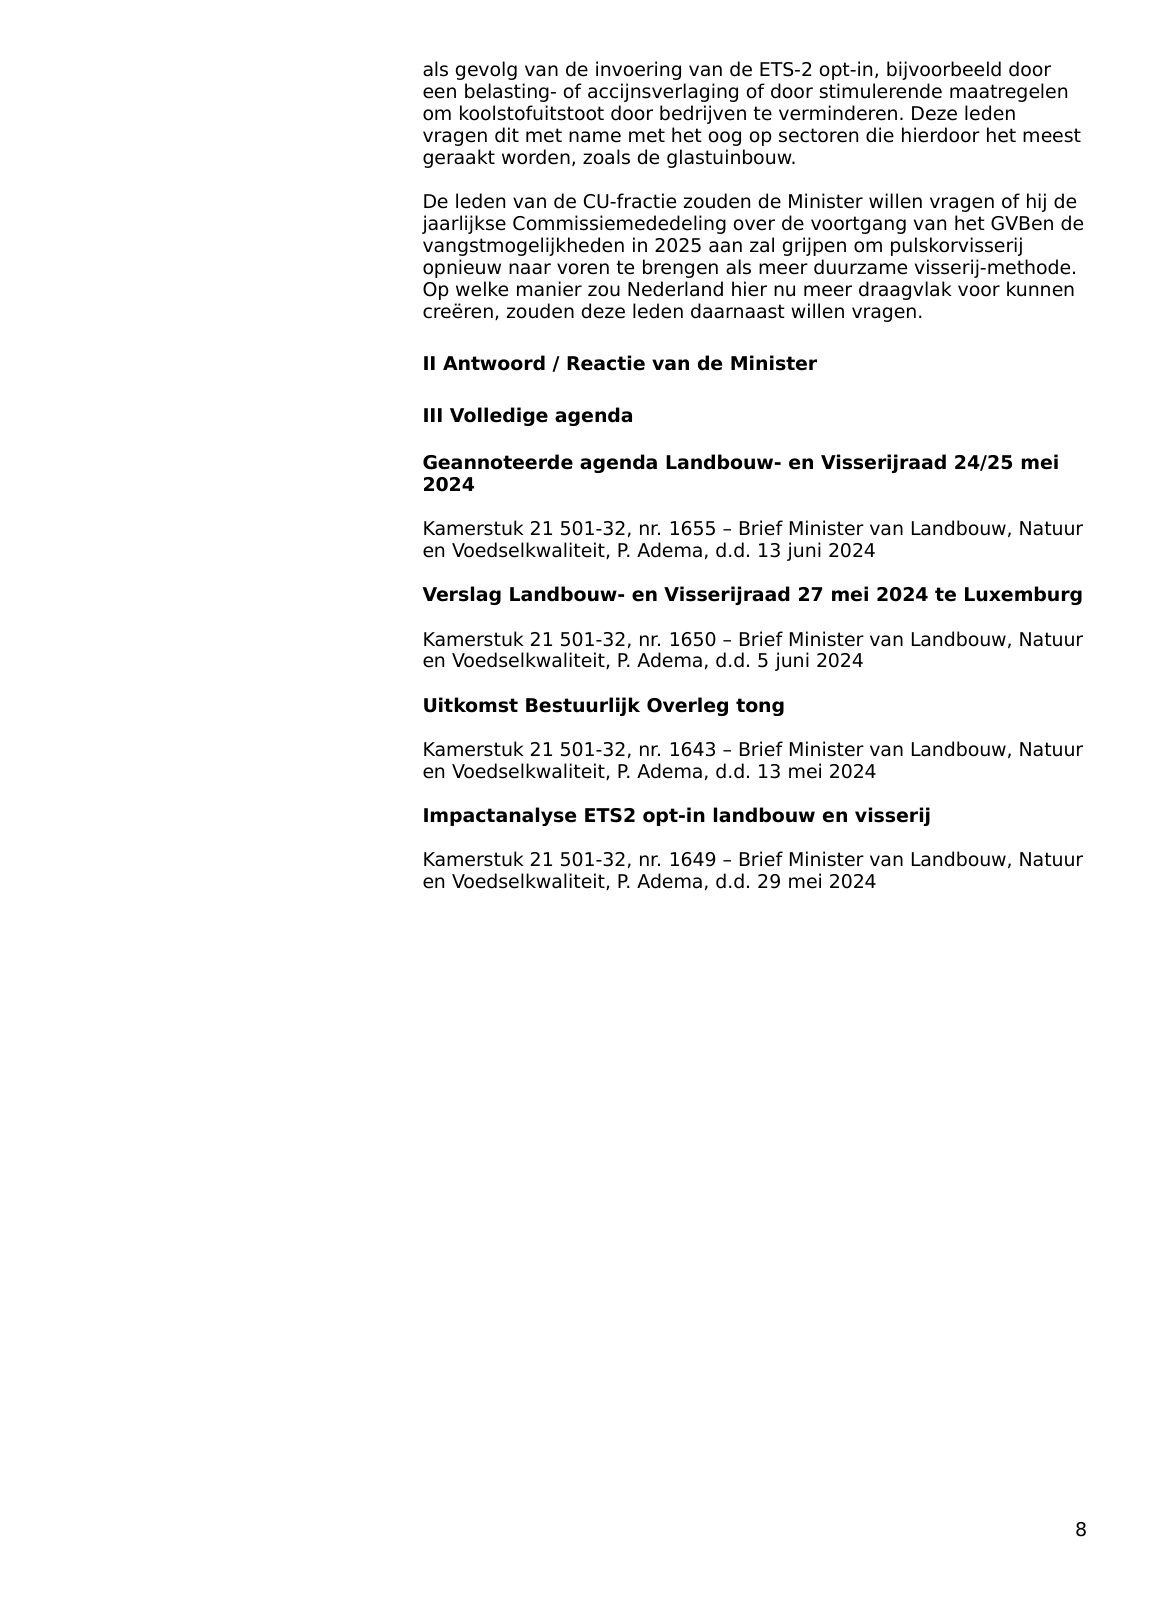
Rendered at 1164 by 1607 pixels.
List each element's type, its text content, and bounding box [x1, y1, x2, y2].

text De leden van de CU-fractie zouden de Minister willen vragen of hij de jaarlijkse Commissiemededeling over de voortgang van het GVBen de vangstmogelijkheden in 2025 aan zal grijpen om pulskorvisserij opnieuw naar voren te brengen als meer duurzame visserij-methode. Op welke manier zou Nederland hier nu meer draagvlak voor kunnen creëren, zouden deze leden daarnaast willen vragen. [422, 191, 1087, 323]
subtitle Geannoteerde agenda Landbouw- en Visserijraad 24/25 mei 2024 [422, 452, 1087, 496]
text als gevolg van de invoering van de ETS-2 opt-in, bijvoorbeeld door een belasting- of accijnsverlaging of door stimulerende maatregelen om koolstofuitstoot door bedrijven te verminderen. Deze leden vragen dit met name met het oog op sectoren die hierdoor het meest geraakt worden, zoals de glastuinbouw. [422, 59, 1087, 169]
text Kamerstuk 21 501-32, nr. 1643 – Brief Minister van Landbouw, Natuur en Voedselkwaliteit, P. Adema, d.d. 13 mei 2024 [422, 739, 1087, 783]
text Kamerstuk 21 501-32, nr. 1655 – Brief Minister van Landbouw, Natuur en Voedselkwaliteit, P. Adema, d.d. 13 juni 2024 [422, 518, 1087, 562]
subtitle II Antwoord / Reactie van de Minister [422, 353, 1087, 375]
subtitle III Volledige agenda [422, 405, 1087, 427]
subtitle Verslag Landbouw- en Visserijraad 27 mei 2024 te Luxemburg [422, 584, 1087, 606]
subtitle Uitkomst Bestuurlijk Overleg tong [422, 694, 1087, 717]
text Kamerstuk 21 501-32, nr. 1649 – Brief Minister van Landbouw, Natuur en Voedselkwaliteit, P. Adema, d.d. 29 mei 2024 [422, 849, 1087, 893]
subtitle Impactanalyse ETS2 opt-in landbouw en visserij [422, 805, 1087, 827]
text Kamerstuk 21 501-32, nr. 1650 – Brief Minister van Landbouw, Natuur en Voedselkwaliteit, P. Adema, d.d. 5 juni 2024 [422, 628, 1087, 672]
